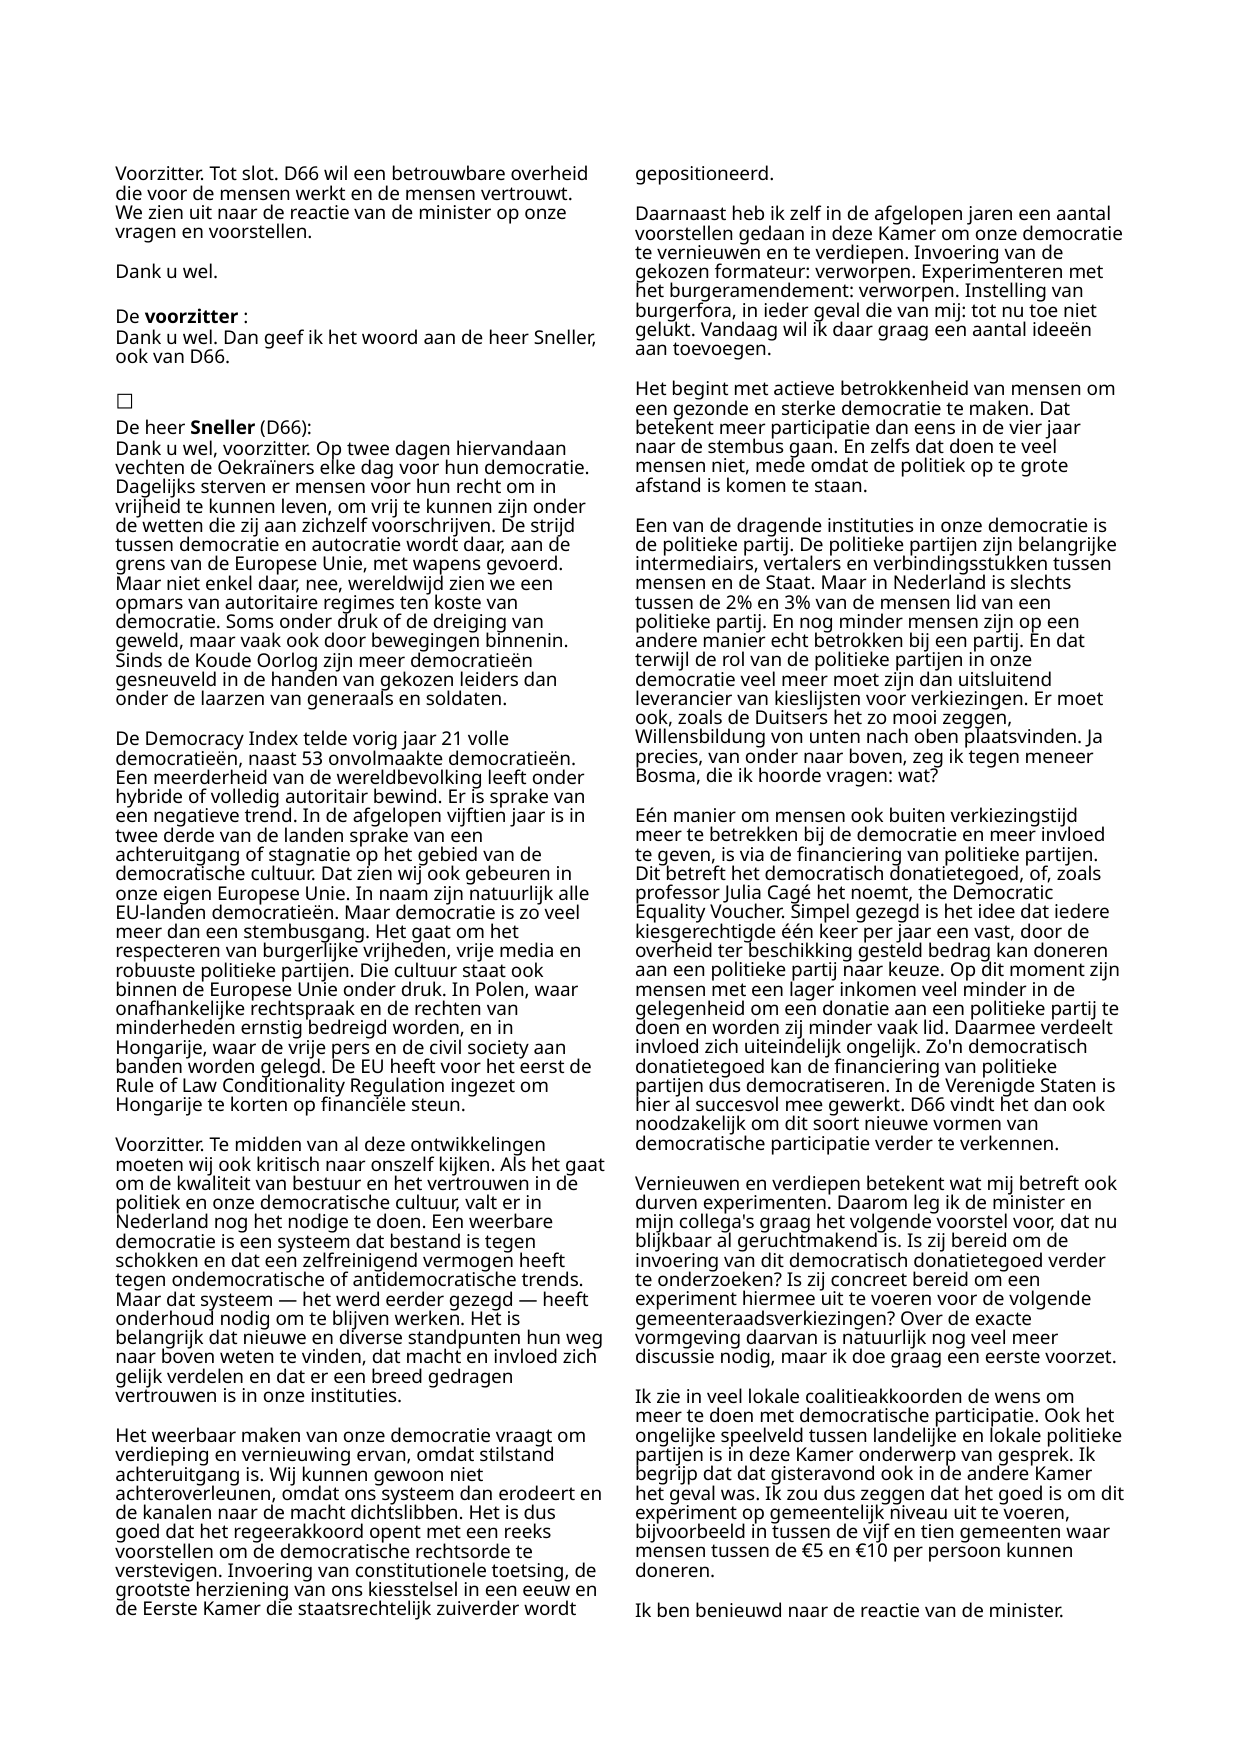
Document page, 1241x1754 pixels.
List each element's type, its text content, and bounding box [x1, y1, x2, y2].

text Dank u wel. Dan geef ik het woord aan de heer Sneller, ook van D66. [115, 329, 605, 367]
text Dank u wel, voorzitter. Op twee dagen hiervandaan vechten de Oekraïners elke dag voor hun democratie. Dagelijks sterven er mensen voor hun recht om in vrijheid te kunnen leven, om vrij te kunnen zijn onder de wetten die zij aan zichzelf voorschrijven. De strijd tussen democratie en autocratie wordt daar, aan de grens van de Europese Unie, met wapens gevoerd. Maar niet enkel daar, nee, wereldwijd zien we een opmars van autoritaire regimes ten koste van democratie. Soms onder druk of de dreiging van geweld, maar vaak ook door bewegingen binnenin. Sinds de Koude Oorlog zijn meer democratieën gesneuveld in de handen van gekozen leiders dan onder de laarzen van generaals en soldaten. [115, 440, 605, 709]
text Daarnaast heb ik zelf in de afgelopen jaren een aantal voorstellen gedaan in deze Kamer om onze democratie te vernieuwen en te verdiepen. Invoering van de gekozen formateur: verworpen. Experimenteren met het burgeramendement: verworpen. Instelling van burgerfora, in ieder geval die van mij: tot nu toe niet gelukt. Vandaag wil ik daar graag een aantal ideeën aan toevoegen. [635, 205, 1125, 359]
text gepositioneerd. [635, 165, 1125, 184]
text Eén manier om mensen ook buiten verkiezingstijd meer te betrekken bij de democratie en meer invloed te geven, is via de financiering van politieke partijen. Dit betreft het democratisch donatietegoed, of, zoals professor Julia Cagé het noemt, the Democratic Equality Voucher. Simpel gezegd is het idee dat iedere kiesgerechtigde één keer per jaar een vast, door de overheid ter beschikking gesteld bedrag kan doneren aan een politieke partij naar keuze. Op dit moment zijn mensen met een lager inkomen veel minder in de gelegenheid om een donatie aan een politieke partij te doen en worden zij minder vaak lid. Daarmee verdeelt invloed zich uiteindelijk ongelijk. Zo'n democratisch donatietegoed kan de financiering van politieke partijen dus democratiseren. In de Verenigde Staten is hier al succesvol mee gewerkt. D66 vindt het dan ook noodzakelijk om dit soort nieuwe vormen van democratische participatie verder te verkennen. [635, 807, 1125, 1154]
text Ik zie in veel lokale coalitieakkoorden de wens om meer te doen met democratische participatie. Ook het ongelijke speelveld tussen landelijke en lokale politieke partijen is in deze Kamer onderwerp van gesprek. Ik begrijp dat dat gisteravond ook in de andere Kamer het geval was. Ik zou dus zeggen dat het goed is om dit experiment op gemeentelijk niveau uit te voeren, bijvoorbeeld in tussen de vijf en tien gemeenten waar mensen tussen de €5 en €10 per persoon kunnen doneren. [635, 1388, 1125, 1581]
text Voorzitter. Te midden van al deze ontwikkelingen moeten wij ook kritisch naar onszelf kijken. Als het gaat om de kwaliteit van bestuur en het vertrouwen in de politiek en onze democratische cultuur, valt er in Nederland nog het nodige te doen. Een weerbare democratie is een systeem dat bestand is tegen schokken en dat een zelfreinigend vermogen heeft tegen ondemocratische of antidemocratische trends. Maar dat systeem — het werd eerder gezegd — heeft onderhoud nodig om te blijven werken. Het is belangrijk dat nieuwe en diverse standpunten hun weg naar boven weten te vinden, dat macht en invloed zich gelijk verdelen en dat er een breed gedragen vertrouwen is in onze instituties. [115, 1136, 605, 1406]
text Dank u wel. [115, 263, 605, 282]
text De heer Sneller (D66): [115, 414, 605, 440]
text Het begint met actieve betrokkenheid van mensen om een gezonde en sterke democratie te maken. Dat betekent meer participatie dan eens in de vier jaar naar de stembus gaan. En zelfs dat doen te veel mensen niet, mede omdat de politiek op te grote afstand is komen te staan. [635, 380, 1125, 496]
text Ik ben benieuwd naar de reactie van de minister. [635, 1602, 1125, 1621]
text Een van de dragende instituties in onze democratie is de politieke partij. De politieke partijen zijn belangrijke intermediairs, vertalers en verbindingsstukken tussen mensen en de Staat. Maar in Nederland is slechts tussen de 2% en 3% van de mensen lid van een politieke partij. En nog minder mensen zijn op een andere manier echt betrokken bij een partij. En dat terwijl de rol van de politieke partijen in onze democratie veel meer moet zijn dan uitsluitend leverancier van kieslijsten voor verkiezingen. Er moet ook, zoals de Duitsers het zo mooi zeggen, Willensbildung von unten nach oben plaatsvinden. Ja precies, van onder naar boven, zeg ik tegen meneer Bosma, die ik hoorde vragen: wat? [635, 517, 1125, 786]
text Vernieuwen en verdiepen betekent wat mij betreft ook durven experimenten. Daarom leg ik de minister en mijn collega's graag het volgende voorstel voor, dat nu blijkbaar al geruchtmakend is. Is zij bereid om de invoering van dit democratisch donatietegoed verder te onderzoeken? Is zij concreet bereid om een experiment hiermee uit te voeren voor de volgende gemeenteraadsverkiezingen? Over de exacte vormgeving daarvan is natuurlijk nog veel meer discussie nodig, maar ik doe graag een eerste voorzet. [635, 1175, 1125, 1367]
text De voorzitter : [115, 303, 605, 329]
text Het weerbaar maken van onze democratie vraagt om verdieping en vernieuwing ervan, omdat stilstand achteruitgang is. Wij kunnen gewoon niet achteroverleunen, omdat ons systeem dan erodeert en de kanalen naar de macht dichtslibben. Het is dus goed dat het regeerakkoord opent met een reeks voorstellen om de democratische rechtsorde te verstevigen. Invoering van constitutionele toetsing, de grootste herziening van ons kiesstelsel in een eeuw en de Eerste Kamer die staatsrechtelijk zuiverder wordt [115, 1427, 605, 1620]
text Voorzitter. Tot slot. D66 wil een betrouwbare overheid die voor de mensen werkt en de mensen vertrouwt. We zien uit naar de reactie van de minister op onze vragen en voorstellen. [115, 165, 605, 242]
text ⬜ [115, 388, 605, 414]
text De Democracy Index telde vorig jaar 21 volle democratieën, naast 53 onvolmaakte democratieën. Een meerderheid van de wereldbevolking leeft onder hybride of volledig autoritair bewind. Er is sprake van een negatieve trend. In de afgelopen vijftien jaar is in twee derde van de landen sprake van een achteruitgang of stagnatie op het gebied van de democratische cultuur. Dat zien wij ook gebeuren in onze eigen Europese Unie. In naam zijn natuurlijk alle EU-landen democratieën. Maar democratie is zo veel meer dan een stembusgang. Het gaat om het respecteren van burgerlijke vrijheden, vrije media en robuuste politieke partijen. Die cultuur staat ook binnen de Europese Unie onder druk. In Polen, waar onafhankelijke rechtspraak en de rechten van minderheden ernstig bedreigd worden, en in Hongarije, waar de vrije pers en de civil society aan banden worden gelegd. De EU heeft voor het eerst de Rule of Law Conditionality Regulation ingezet om Hongarije te korten op financiële steun. [115, 730, 605, 1116]
